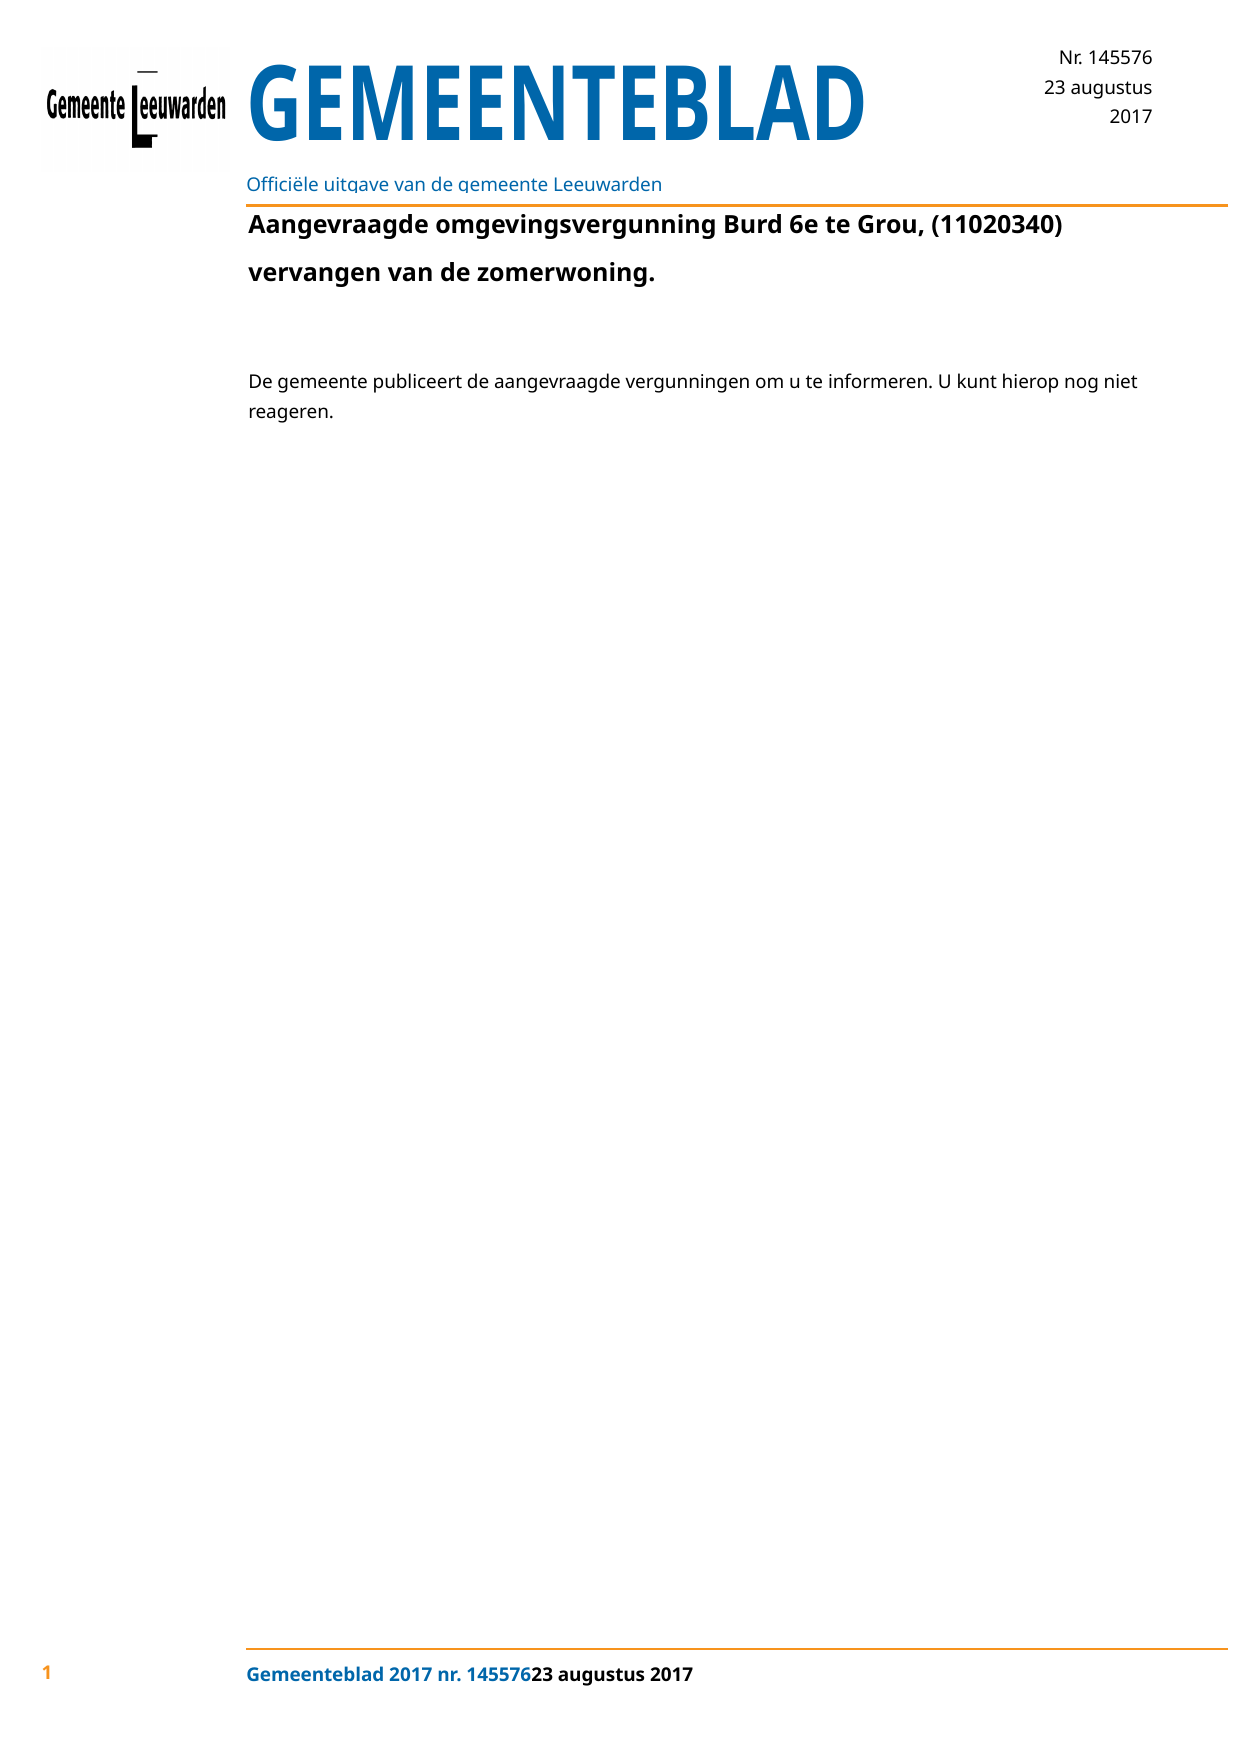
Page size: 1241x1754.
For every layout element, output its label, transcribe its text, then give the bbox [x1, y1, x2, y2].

text Aangevraagde omgevingsvergunning Burd 6e te Grou, (11020340) vervangen van de zomerwoning. [248, 207, 1152, 288]
picture [41, 47, 231, 172]
text De gemeente publiceert de aangevraagde vergunningen om u te informeren. U kunt hierop nog niet reageren. [248, 368, 1152, 424]
